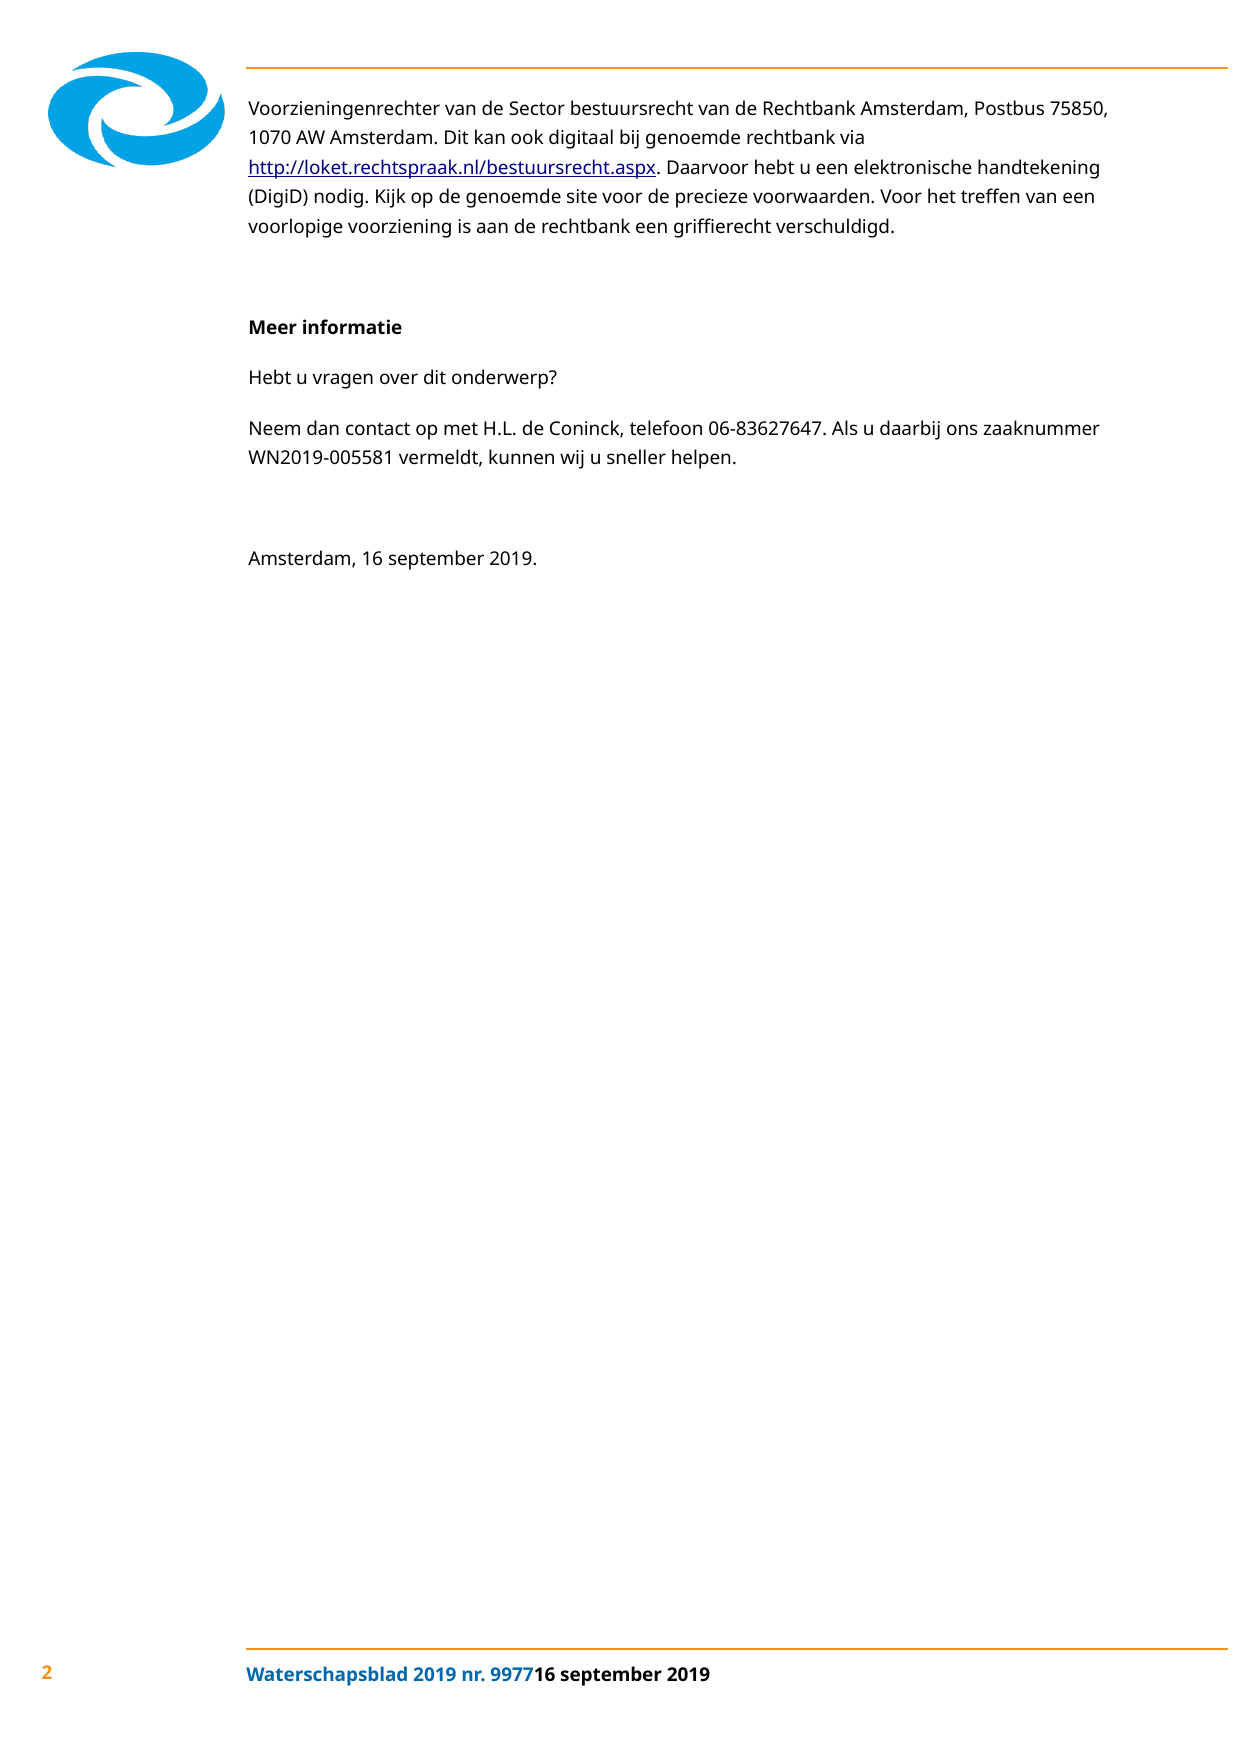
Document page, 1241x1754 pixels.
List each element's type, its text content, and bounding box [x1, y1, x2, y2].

picture [41, 47, 231, 172]
text Amsterdam, 16 september 2019. [248, 545, 1152, 571]
text Hebt u vragen over dit onderwerp? [248, 364, 1152, 390]
text Neem dan contact op met H.L. de Coninck, telefoon 06-83627647. Als u daarbij ons zaaknummer WN2019-005581 vermeldt, kunnen wij u sneller helpen. [248, 415, 1152, 470]
text Voorzieningenrechter van de Sector bestuursrecht van de Rechtbank Amsterdam, Postbus 75850, 1070 AW Amsterdam. Dit kan ook digitaal bij genoemde rechtbank via http://loket.rechtspraak.nl/bestuursrecht.aspx. Daarvoor hebt u een elektronische handtekening (DigiD) nodig. Kijk op de genoemde site voor de precieze voorwaarden. Voor het treffen van een voorlopige voorziening is aan de rechtbank een griffierecht verschuldigd. [248, 95, 1152, 239]
text Meer informatie [248, 314, 1152, 340]
